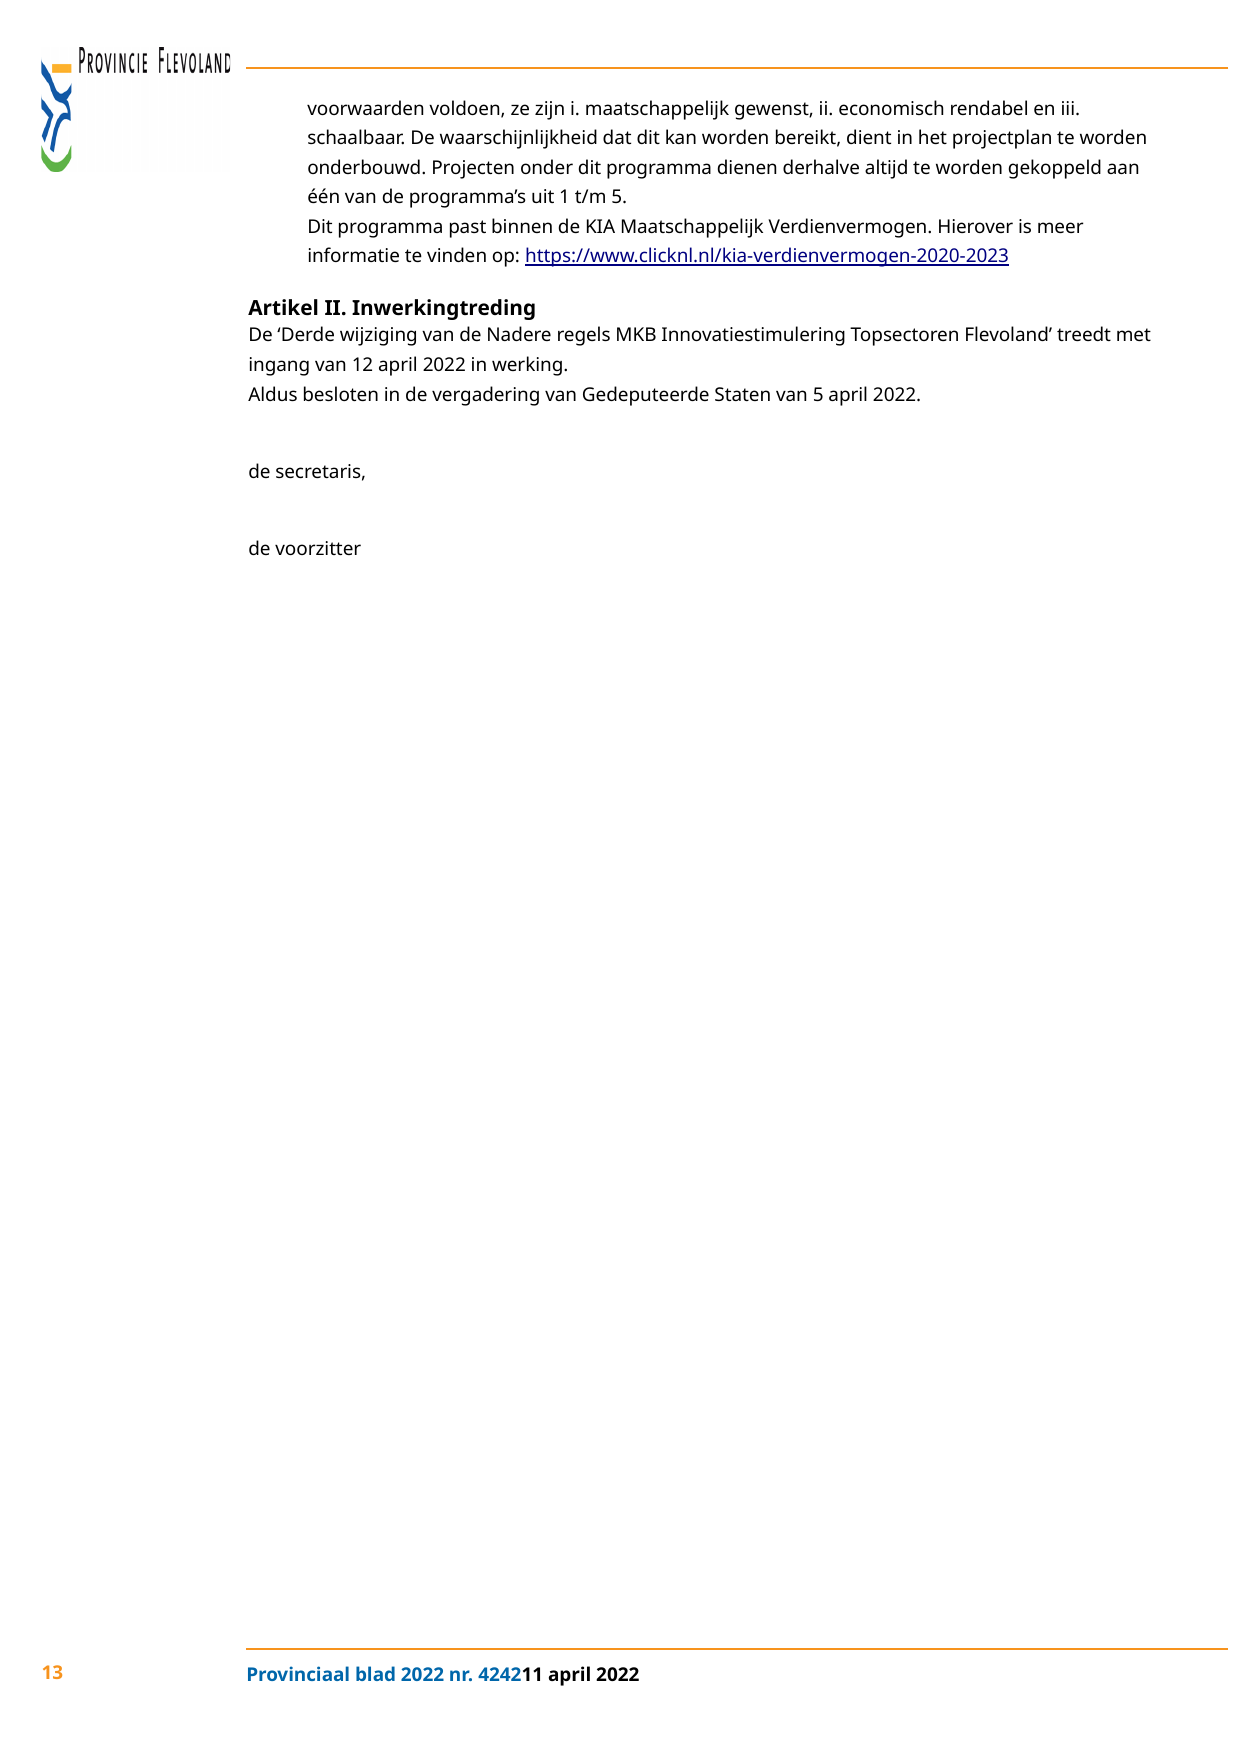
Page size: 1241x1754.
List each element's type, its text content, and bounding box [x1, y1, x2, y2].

text De ‘Derde wijziging van de Nadere regels MKB Innovatiestimulering Topsectoren Flevoland’ treedt met ingang van 12 april 2022 in werking. [248, 322, 1152, 377]
text Artikel II. Inwerkingtreding [248, 293, 1152, 322]
picture [41, 47, 231, 172]
list Dit programma past binnen de KIA Maatschappelijk Verdienvermogen. Hierover is meer informatie te vinden op: https://www.clicknl.nl/kia-verdienvermogen-2020-2023 [248, 213, 1152, 268]
list voorwaarden voldoen, ze zijn i. maatschappelijk gewenst, ii. economisch rendabel en iii. schaalbaar. De waarschijnlijkheid dat dit kan worden bereikt, dient in het projectplan te worden onderbouwd. Projecten onder dit programma dienen derhalve altijd te worden gekoppeld aan één van de programma’s uit 1 t/m 5. [248, 95, 1152, 209]
text de voorzitter [248, 535, 1152, 561]
text de secretaris, [248, 458, 1152, 484]
text Aldus besloten in de vergadering van Gedeputeerde Staten van 5 april 2022. [248, 381, 1152, 406]
